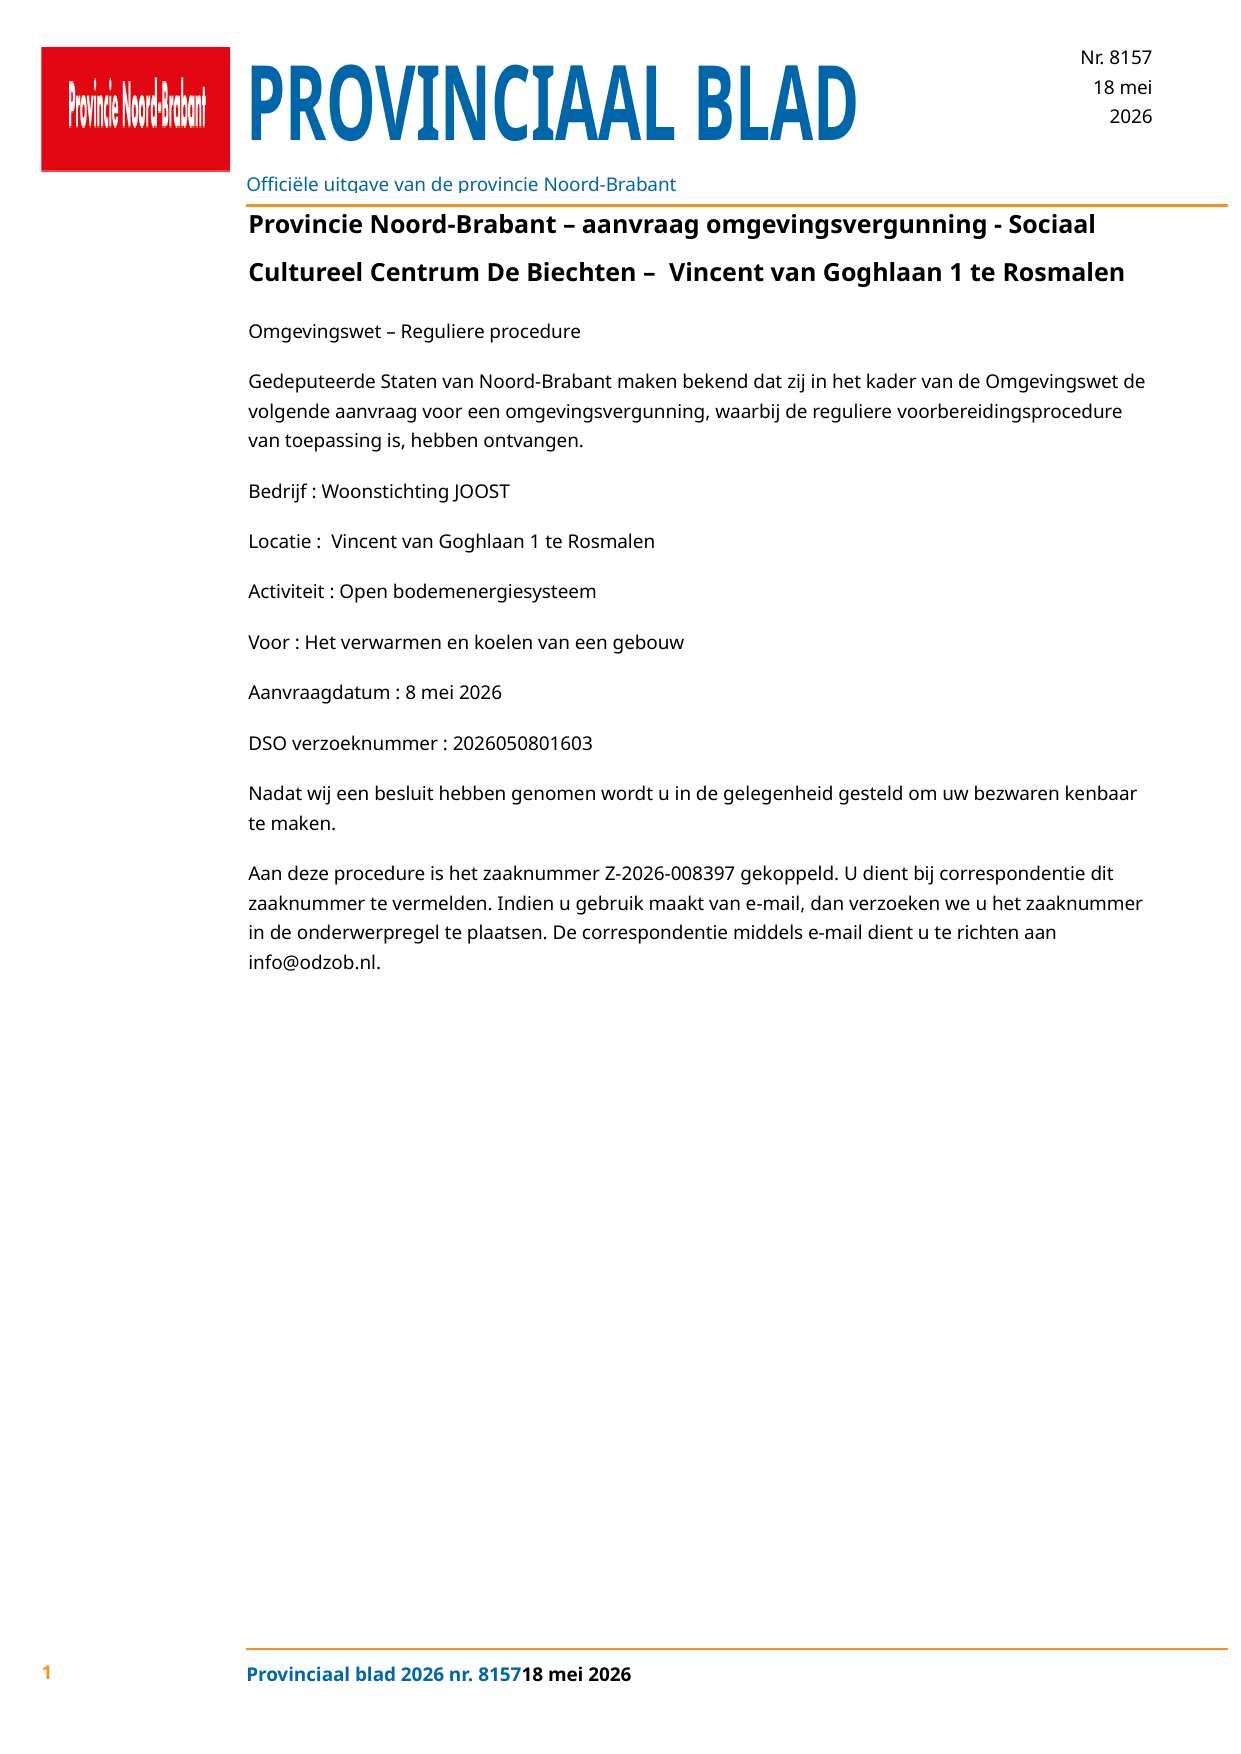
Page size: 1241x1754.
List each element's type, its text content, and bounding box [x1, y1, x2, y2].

text Bedrijf : Woonstichting JOOST [248, 478, 1152, 504]
text Activiteit : Open bodemenergiesysteem [248, 579, 1152, 604]
text DSO verzoeknummer : 2026050801603 [248, 730, 1152, 756]
text Aanvraagdatum : 8 mei 2026 [248, 679, 1152, 705]
text Provincie Noord-Brabant – aanvraag omgevingsvergunning - Sociaal Cultureel Centrum De Biechten – ​ ​Vincent van Goghlaan 1 te ​Rosmalen [248, 207, 1152, 288]
text Nadat wij een besluit hebben genomen wordt u in de gelegenheid gesteld om uw bezwaren kenbaar te maken. [248, 780, 1152, 836]
text Gedeputeerde Staten van Noord-Brabant maken bekend dat zij in het kader van de Omgevingswet de volgende aanvraag voor een omgevingsvergunning, waarbij de reguliere voorbereidingsprocedure van toepassing is, hebben ontvangen. [248, 368, 1152, 453]
text Voor : Het verwarmen en koelen van een gebouw [248, 629, 1152, 655]
text Locatie : ​ ​​Vincent van Goghlaan 1 te ​Rosmalen [248, 528, 1152, 554]
picture [41, 47, 231, 172]
text Aan deze procedure is het zaaknummer Z-2026-008397 gekoppeld. U dient bij correspondentie dit zaaknummer te vermelden. Indien u gebruik maakt van e-mail, dan verzoeken we u het zaaknummer in de onderwerpregel te plaatsen. De correspondentie middels e-mail dient u te richten aan info@odzob.nl. [248, 860, 1152, 975]
text Omgevingswet – Reguliere procedure [248, 318, 1152, 344]
